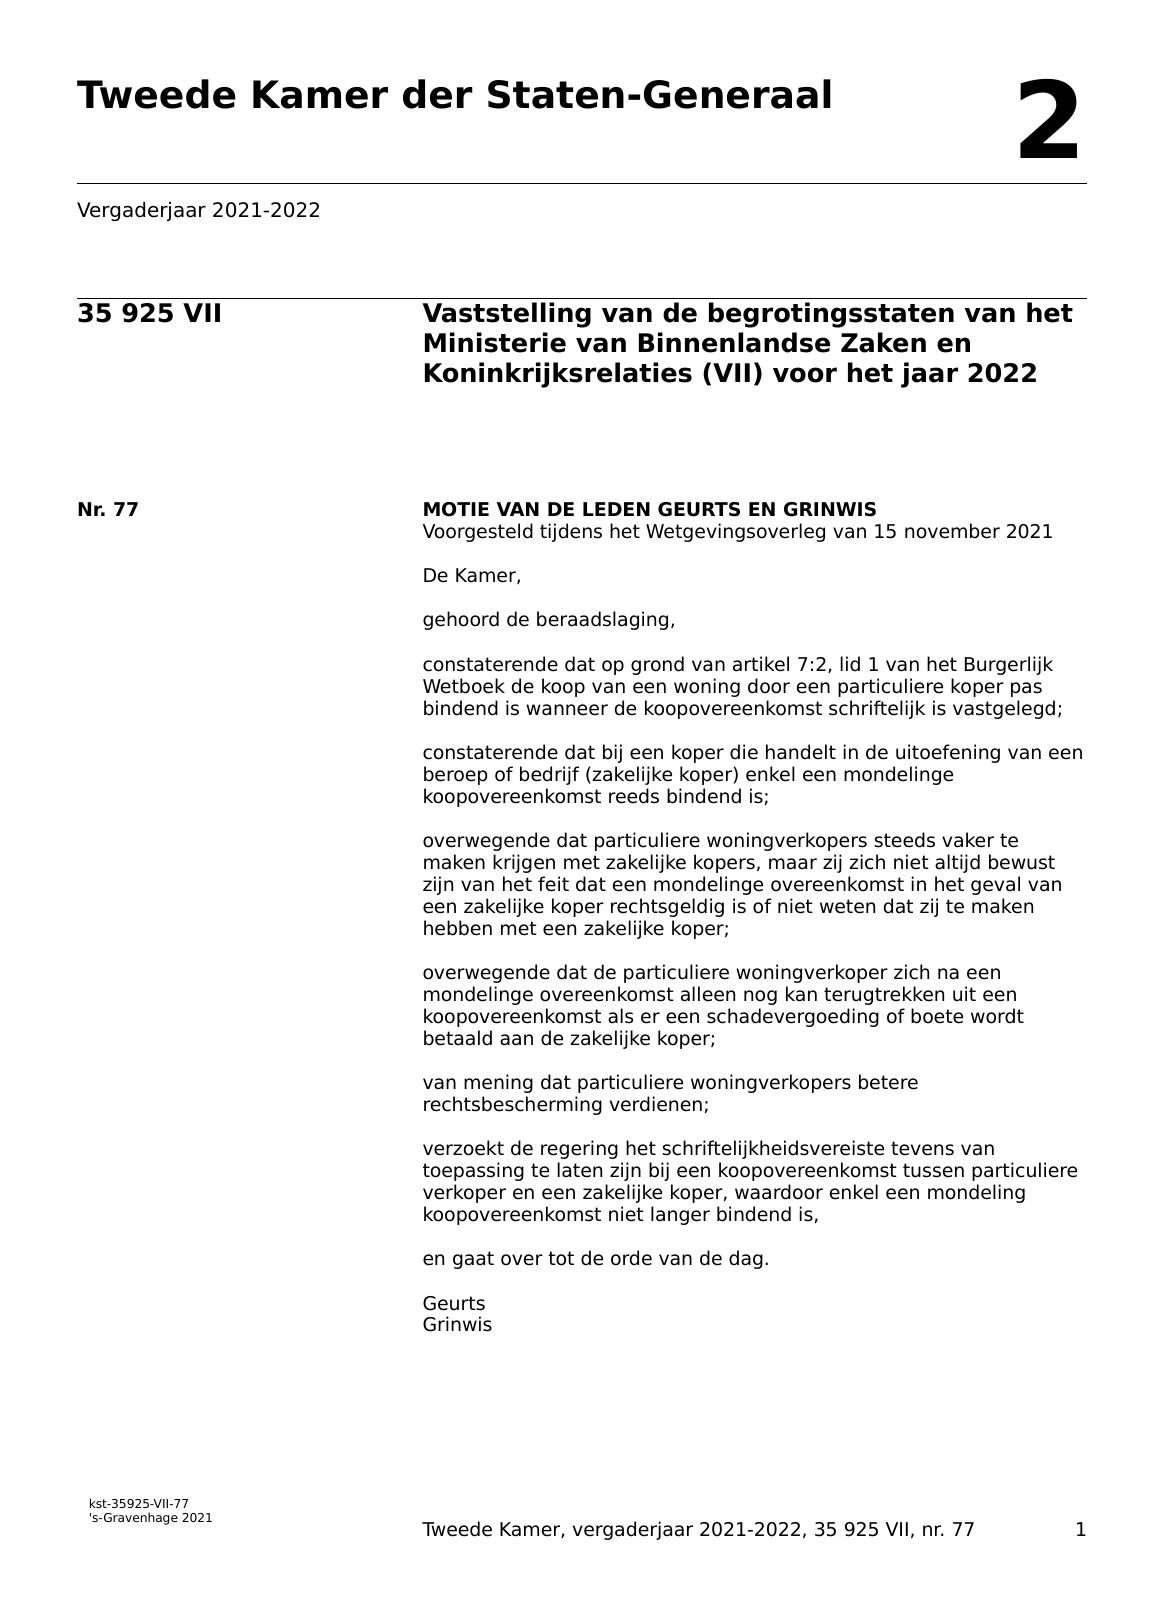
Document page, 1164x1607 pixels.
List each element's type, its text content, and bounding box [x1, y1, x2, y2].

text verzoekt de regering het schriftelijkheidsvereiste tevens van toepassing te laten zijn bij een koopovereenkomst tussen particuliere verkoper en een zakelijke koper, waardoor enkel een mondeling koopovereenkomst niet langer bindend is, [422, 1138, 1087, 1226]
text gehoord de beraadslaging, [422, 609, 1087, 631]
text en gaat over tot de orde van de dag. [422, 1248, 1087, 1270]
text kst-35925-VII-77 [88, 1497, 323, 1511]
text van mening dat particuliere woningverkopers betere rechtsbescherming verdienen; [422, 1072, 1087, 1116]
subtitle 35 925 VII Vaststelling van de begrotingsstaten van het Ministerie van Binnenlandse Zaken en Koninkrijksrelaties (VII) voor het jaar 2022 [77, 299, 1087, 388]
text constaterende dat op grond van artikel 7:2, lid 1 van het Burgerlijk Wetboek de koop van een woning door een particuliere koper pas bindend is wanneer de koopovereenkomst schriftelijk is vastgelegd; [422, 653, 1087, 719]
table_cell Vergaderjaar 2021-2022 [77, 184, 1087, 298]
text Voorgesteld tijdens het Wetgevingsoverleg van 15 november 2021 [422, 521, 1087, 543]
text constaterende dat bij een koper die handelt in de uitoefening van een beroep of bedrijf (zakelijke koper) enkel een mondelinge koopovereenkomst reeds bindend is; [422, 742, 1087, 808]
text De Kamer, [422, 565, 1087, 587]
table_header 2 [886, 59, 1087, 183]
text Grinwis [422, 1314, 1087, 1336]
subtitle Nr. 77 MOTIE VAN DE LEDEN GEURTS EN GRINWIS [77, 499, 1087, 521]
text overwegende dat particuliere woningverkopers steeds vaker te maken krijgen met zakelijke kopers, maar zij zich niet altijd bewust zijn van het feit dat een mondelinge overeenkomst in het geval van een zakelijke koper rechtsgeldig is of niet weten dat zij te maken hebben met een zakelijke koper; [422, 830, 1087, 940]
text 's-Gravenhage 2021 [88, 1511, 323, 1525]
text overwegende dat de particuliere woningverkoper zich na een mondelinge overeenkomst alleen nog kan terugtrekken uit een koopovereenkomst als er een schadevergoeding of boete wordt betaald aan de zakelijke koper; [422, 962, 1087, 1050]
text Geurts [422, 1292, 1087, 1314]
table_header Tweede Kamer der Staten-Generaal [77, 59, 886, 183]
